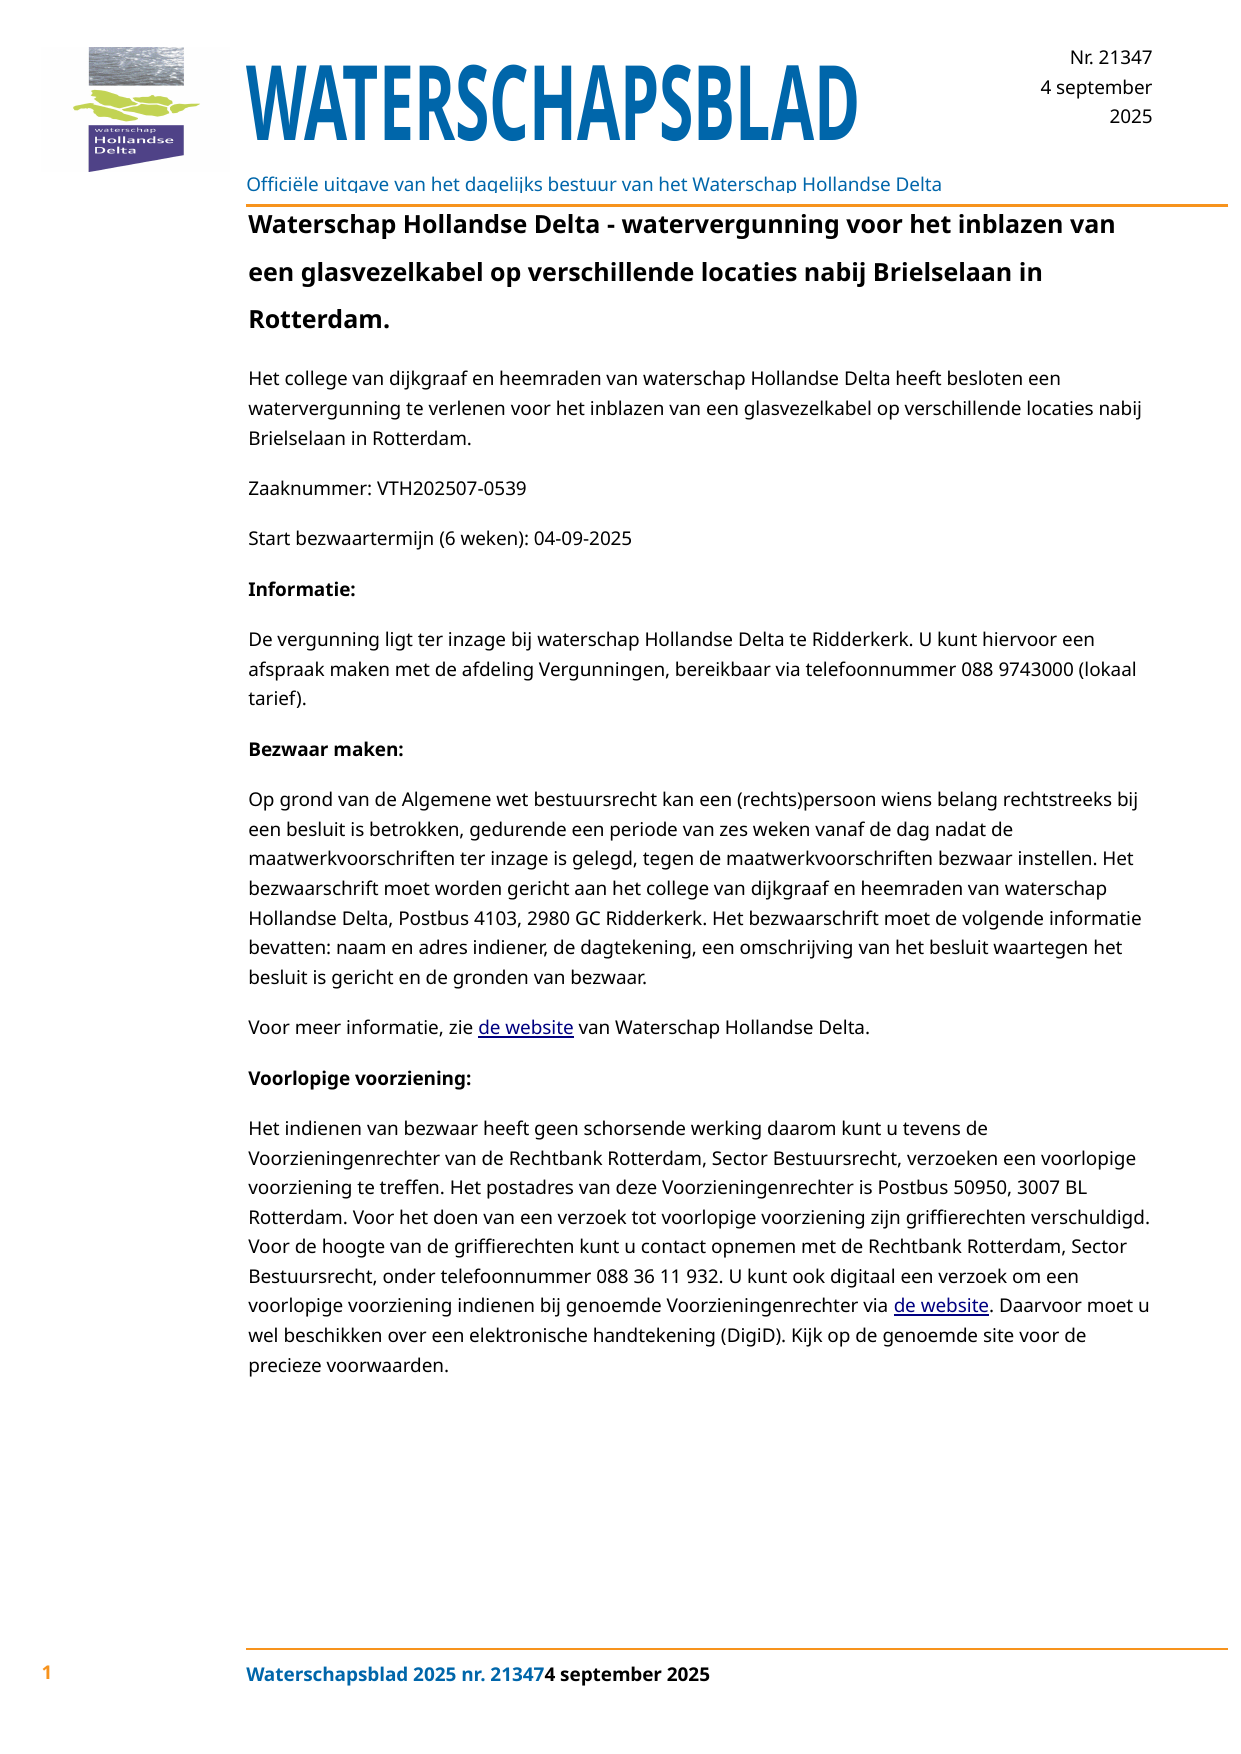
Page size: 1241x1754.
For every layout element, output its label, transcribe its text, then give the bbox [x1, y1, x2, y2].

text Op grond van de Algemene wet bestuursrecht kan een (rechts)persoon wiens belang rechtstreeks bij een besluit is betrokken, gedurende een periode van zes weken vanaf de dag nadat de maatwerkvoorschriften ter inzage is gelegd, tegen de maatwerkvoorschriften bezwaar instellen. Het bezwaarschrift moet worden gericht aan het college van dijkgraaf en heemraden van waterschap Hollandse Delta, Postbus 4103, 2980 GC Ridderkerk. Het bezwaarschrift moet de volgende informatie bevatten: naam en adres indiener, de dagtekening, een omschrijving van het besluit waartegen het besluit is gericht en de gronden van bezwaar. [248, 786, 1152, 989]
text Waterschap Hollandse Delta - watervergunning voor het inblazen van een glasvezelkabel op verschillende locaties nabij Brielselaan in Rotterdam. [248, 207, 1152, 336]
picture [41, 47, 231, 172]
text Informatie: [248, 576, 1152, 602]
text Voor meer informatie, zie de website van Waterschap Hollandse Delta. [248, 1014, 1152, 1040]
text Voorlopige voorziening: [248, 1065, 1152, 1090]
text Het college van dijkgraaf en heemraden van waterschap Hollandse Delta heeft besloten een watervergunning te verlenen voor het inblazen van een glasvezelkabel op verschillende locaties nabij Brielselaan in Rotterdam. [248, 366, 1152, 450]
text De vergunning ligt ter inzage bij waterschap Hollandse Delta te Ridderkerk. U kunt hiervoor een afspraak maken met de afdeling Vergunningen, bereikbaar via telefoonnummer 088 9743000 (lokaal tarief). [248, 626, 1152, 711]
text Het indienen van bezwaar heeft geen schorsende werking daarom kunt u tevens de Voorzieningenrechter van de Rechtbank Rotterdam, Sector Bestuursrecht, verzoeken een voorlopige voorziening te treffen. Het postadres van deze Voorzieningenrechter is Postbus 50950, 3007 BL Rotterdam. Voor het doen van een verzoek tot voorlopige voorziening zijn griffierechten verschuldigd. Voor de hoogte van de griffierechten kunt u contact opnemen met de Rechtbank Rotterdam, Sector Bestuursrecht, onder telefoonnummer 088 36 11 932. U kunt ook digitaal een verzoek om een voorlopige voorziening indienen bij genoemde Voorzieningenrechter via de website. Daarvoor moet u wel beschikken over een elektronische handtekening (DigiD). Kijk op de genoemde site voor de precieze voorwaarden. [248, 1115, 1152, 1377]
text Bezwaar maken: [248, 736, 1152, 762]
text Zaaknummer: VTH202507-0539 [248, 475, 1152, 501]
text Start bezwaartermijn (6 weken): 04-09-2025 [248, 526, 1152, 551]
